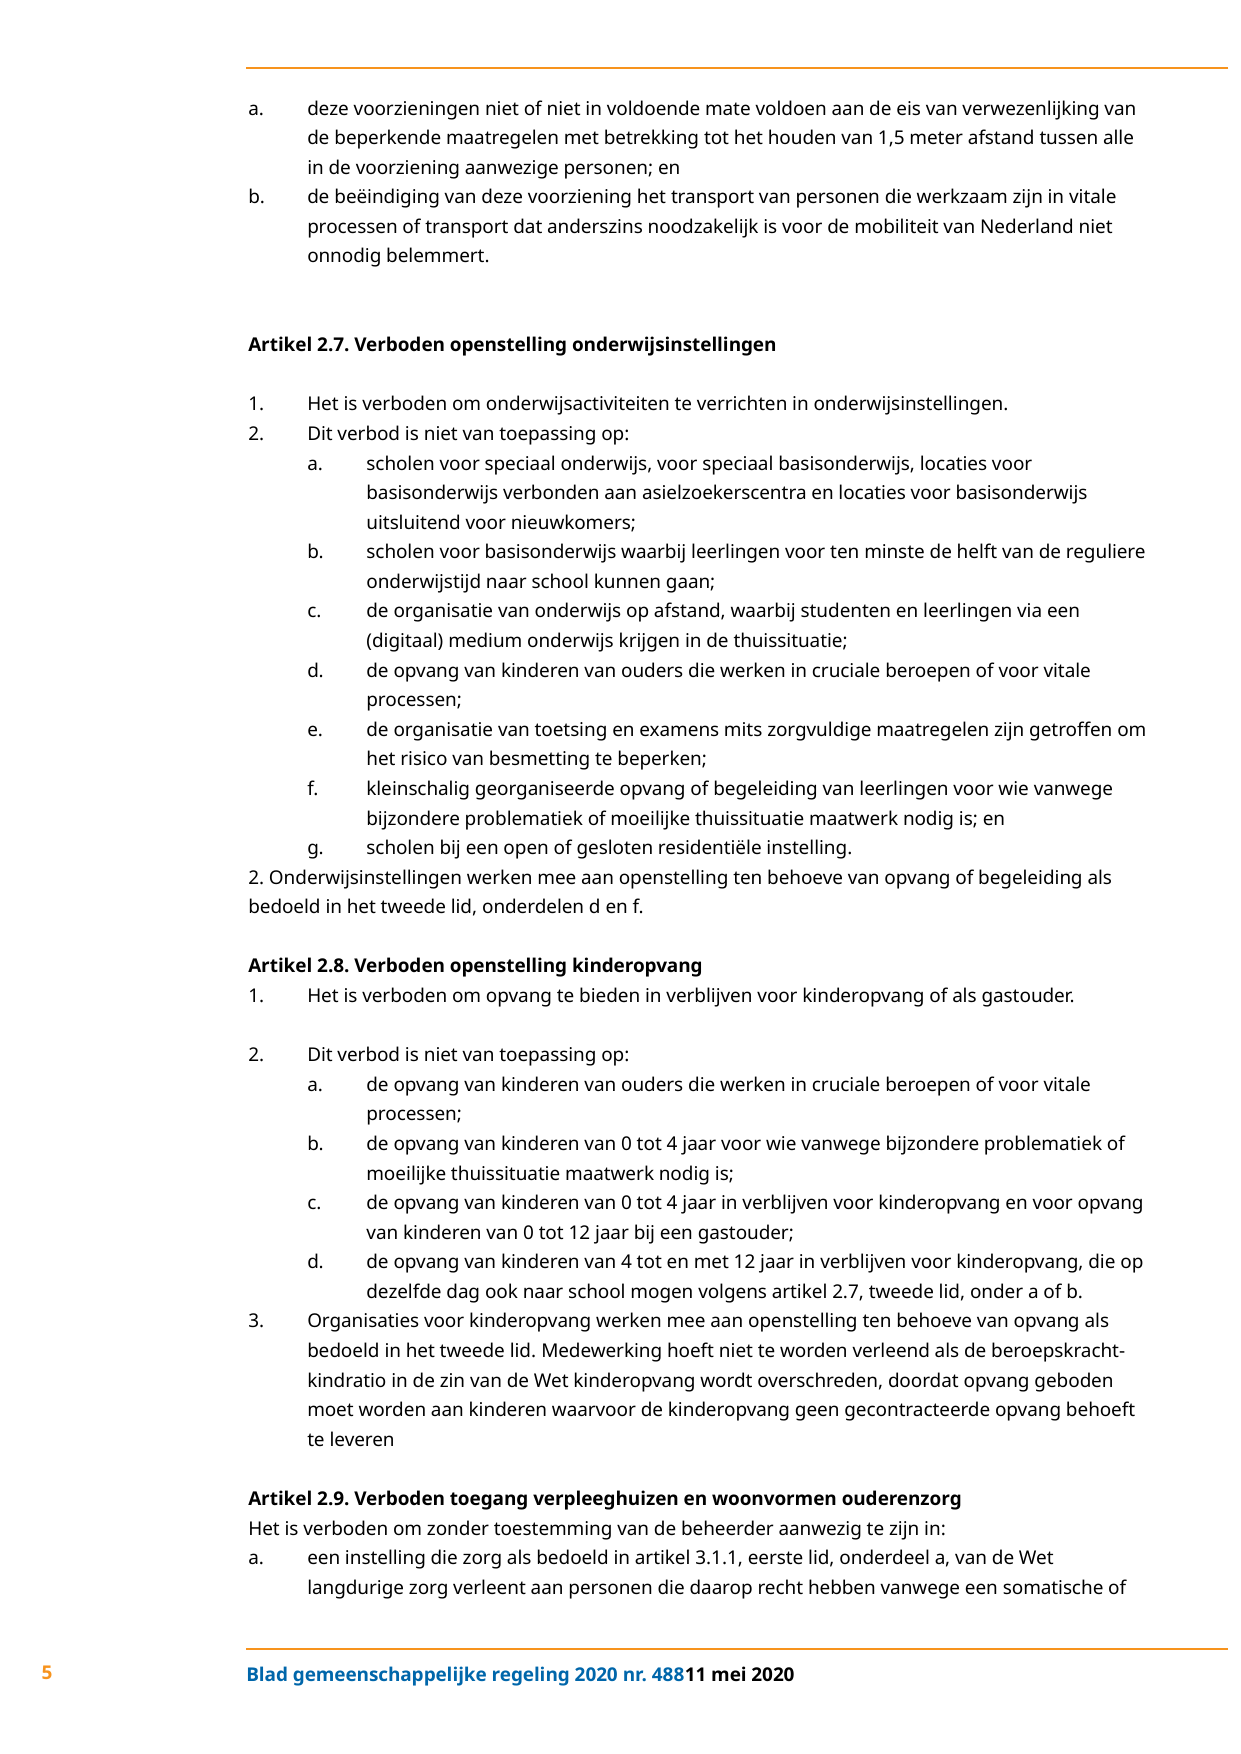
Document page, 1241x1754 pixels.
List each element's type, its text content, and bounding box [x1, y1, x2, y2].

list de opvang van kinderen van 0 tot 4 jaar voor wie vanwege bijzondere problematiek of moeilijke thuissituatie maatwerk nodig is; [307, 1130, 1152, 1186]
list de organisatie van onderwijs op afstand, waarbij studenten en leerlingen via een (digitaal) medium onderwijs krijgen in de thuissituatie; [307, 598, 1152, 653]
list de opvang van kinderen van 4 tot en met 12 jaar in verblijven voor kinderopvang, die op dezelfde dag ook naar school mogen volgens artikel 2.7, tweede lid, onder a of b. [307, 1248, 1152, 1304]
list kleinschalig georganiseerde opvang of begeleiding van leerlingen voor wie vanwege bijzondere problematiek of moeilijke thuissituatie maatwerk nodig is; en [307, 775, 1152, 831]
list scholen voor speciaal onderwijs, voor speciaal basisonderwijs, locaties voor basisonderwijs verbonden aan asielzoekerscentra en locaties voor basisonderwijs uitsluitend voor nieuwkomers; [307, 450, 1152, 535]
text Artikel 2.8. Verboden openstelling kinderopvang [248, 953, 1152, 978]
list de opvang van kinderen van 0 tot 4 jaar in verblijven voor kinderopvang en voor opvang van kinderen van 0 tot 12 jaar bij een gastouder; [307, 1189, 1152, 1245]
list Het is verboden om opvang te bieden in verblijven voor kinderopvang of als gastouder. [248, 982, 1152, 1008]
list scholen voor basisonderwijs waarbij leerlingen voor ten minste de helft van de reguliere onderwijstijd naar school kunnen gaan; [307, 538, 1152, 594]
list scholen bij een open of gesloten residentiële instelling. [307, 834, 1152, 860]
text 2. Onderwijsinstellingen werken mee aan openstelling ten behoeve van opvang of begeleiding als bedoeld in het tweede lid, onderdelen d en f. [248, 864, 1152, 919]
text Artikel 2.9. Verboden toegang verpleeghuizen en woonvormen ouderenzorg [248, 1485, 1152, 1511]
text Artikel 2.7. Verboden openstelling onderwijsinstellingen [248, 331, 1152, 357]
picture [41, 47, 231, 172]
list een instelling die zorg als bedoeld in artikel 3.1.1, eerste lid, onderdeel a, van de Wet langdurige zorg verleent aan personen die daarop recht hebben vanwege een somatische of [248, 1544, 1152, 1600]
list de opvang van kinderen van ouders die werken in cruciale beroepen of voor vitale processen; [307, 1071, 1152, 1126]
list Dit verbod is niet van toepassing op: [248, 1041, 1152, 1067]
list Het is verboden om onderwijsactiviteiten te verrichten in onderwijsinstellingen. [248, 391, 1152, 416]
list Dit verbod is niet van toepassing op: [248, 420, 1152, 446]
list de opvang van kinderen van ouders die werken in cruciale beroepen of voor vitale processen; [307, 657, 1152, 712]
list de organisatie van toetsing en examens mits zorgvuldige maatregelen zijn getroffen om het risico van besmetting te beperken; [307, 716, 1152, 771]
list de beëindiging van deze voorziening het transport van personen die werkzaam zijn in vitale processen of transport dat anderszins noodzakelijk is voor de mobiliteit van Nederland niet onnodig belemmert. [248, 183, 1152, 268]
list deze voorzieningen niet of niet in voldoende mate voldoen aan de eis van verwezenlijking van de beperkende maatregelen met betrekking tot het houden van 1,5 meter afstand tussen alle in de voorziening aanwezige personen; en [248, 95, 1152, 180]
text Het is verboden om zonder toestemming van de beheerder aanwezig te zijn in: [248, 1515, 1152, 1541]
list Organisaties voor kinderopvang werken mee aan openstelling ten behoeve van opvang als bedoeld in het tweede lid. Medewerking hoeft niet te worden verleend als de beroepskracht-kindratio in de zin van de Wet kinderopvang wordt overschreden, doordat opvang geboden moet worden aan kinderen waarvoor de kinderopvang geen gecontracteerde opvang behoeft te leveren [248, 1308, 1152, 1452]
